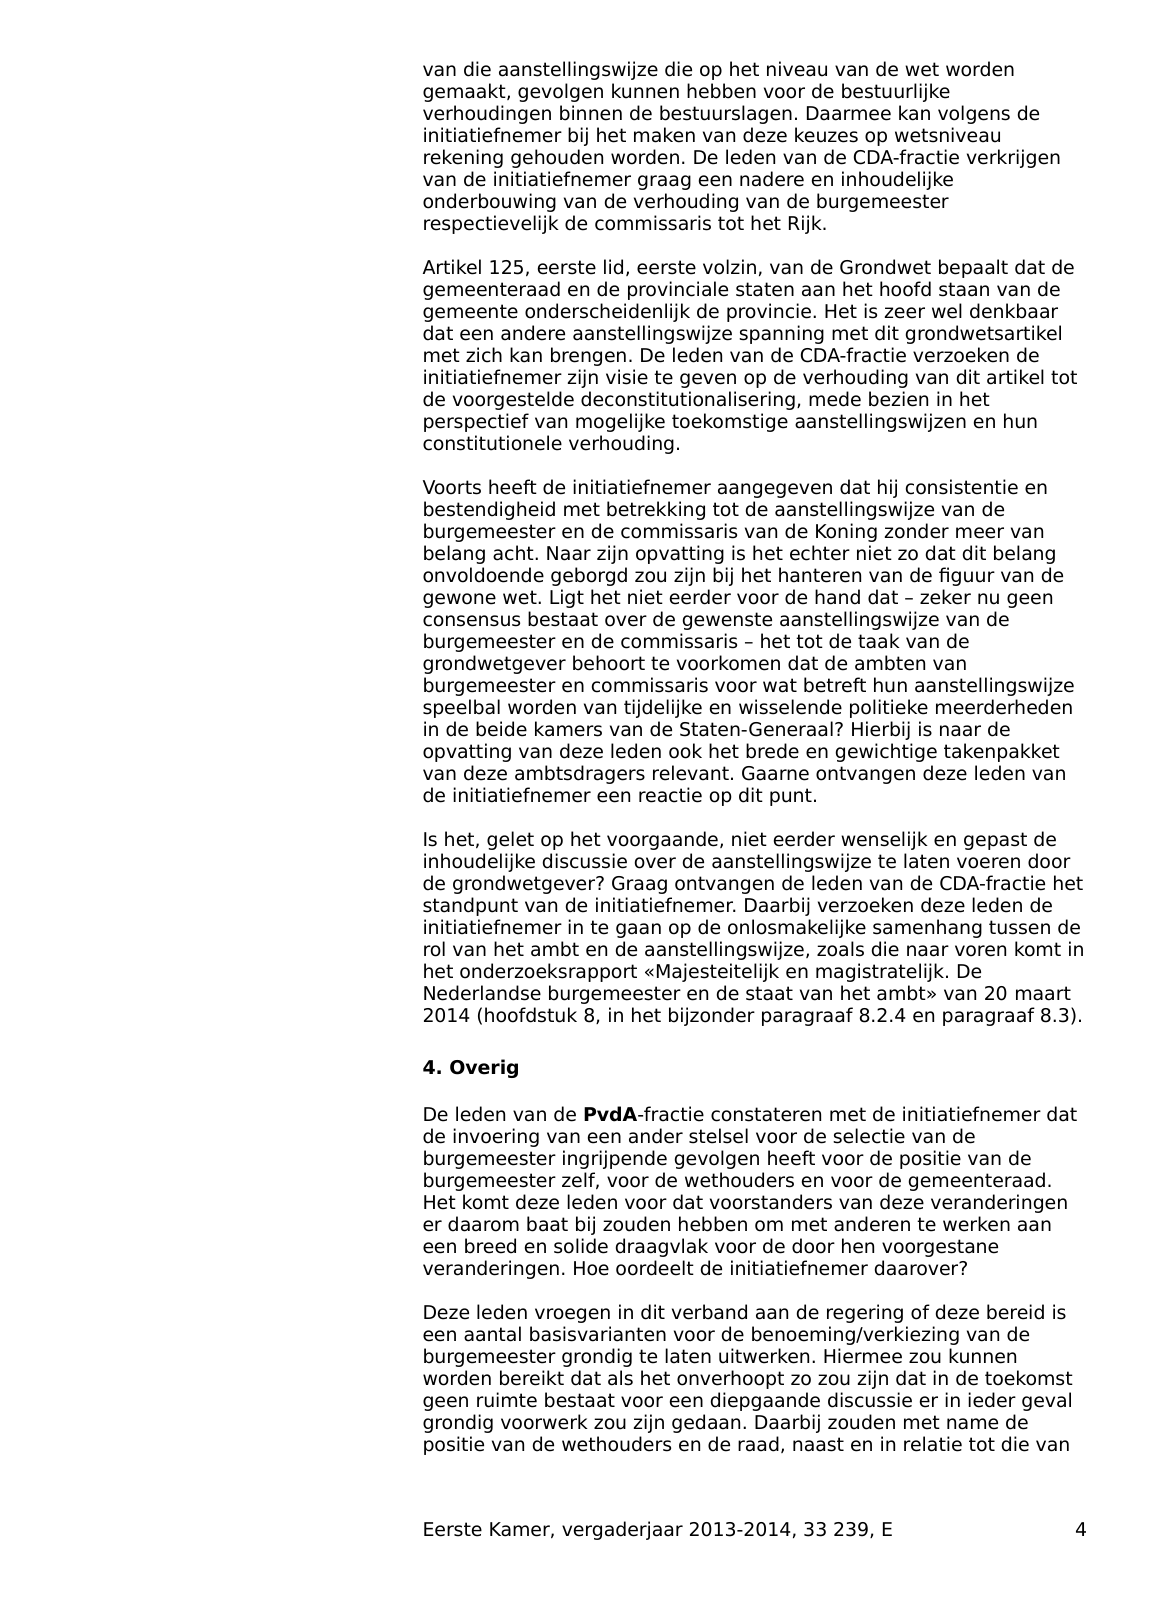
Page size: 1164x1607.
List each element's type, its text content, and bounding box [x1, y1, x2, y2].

text van die aanstellingswijze die op het niveau van de wet worden gemaakt, gevolgen kunnen hebben voor de bestuurlijke verhoudingen binnen de bestuurslagen. Daarmee kan volgens de initiatiefnemer bij het maken van deze keuzes op wetsniveau rekening gehouden worden. De leden van de CDA-fractie verkrijgen van de initiatiefnemer graag een nadere en inhoudelijke onderbouwing van de verhouding van de burgemeester respectievelijk de commissaris tot het Rijk. [422, 59, 1087, 235]
text Deze leden vroegen in dit verband aan de regering of deze bereid is een aantal basisvarianten voor de benoeming/verkiezing van de burgemeester grondig te laten uitwerken. Hiermee zou kunnen worden bereikt dat als het onverhoopt zo zou zijn dat in de toekomst geen ruimte bestaat voor een diepgaande discussie er in ieder geval grondig voorwerk zou zijn gedaan. Daarbij zouden met name de positie van de wethouders en de raad, naast en in relatie tot die van [422, 1302, 1087, 1456]
text Voorts heeft de initiatiefnemer aangegeven dat hij consistentie en bestendigheid met betrekking tot de aanstellingswijze van de burgemeester en de commissaris van de Koning zonder meer van belang acht. Naar zijn opvatting is het echter niet zo dat dit belang onvoldoende geborgd zou zijn bij het hanteren van de figuur van de gewone wet. Ligt het niet eerder voor de hand dat – zeker nu geen consensus bestaat over de gewenste aanstellingswijze van de burgemeester en de commissaris – het tot de taak van de grondwetgever behoort te voorkomen dat de ambten van burgemeester en commissaris voor wat betreft hun aanstellingswijze speelbal worden van tijdelijke en wisselende politieke meerderheden in de beide kamers van de Staten-Generaal? Hierbij is naar de opvatting van deze leden ook het brede en gewichtige takenpakket van deze ambtsdragers relevant. Gaarne ontvangen deze leden van de initiatiefnemer een reactie op dit punt. [422, 477, 1087, 807]
text Is het, gelet op het voorgaande, niet eerder wenselijk en gepast de inhoudelijke discussie over de aanstellingswijze te laten voeren door de grondwetgever? Graag ontvangen de leden van de CDA-fractie het standpunt van de initiatiefnemer. Daarbij verzoeken deze leden de initiatiefnemer in te gaan op de onlosmakelijke samenhang tussen de rol van het ambt en de aanstellingswijze, zoals die naar voren komt in het onderzoeksrapport «Majesteitelijk en magistratelijk. De Nederlandse burgemeester en de staat van het ambt» van 20 maart 2014 (hoofdstuk 8, in het bijzonder paragraaf 8.2.4 en paragraaf 8.3). [422, 829, 1087, 1027]
subtitle 4. Overig [422, 1057, 1087, 1079]
text Artikel 125, eerste lid, eerste volzin, van de Grondwet bepaalt dat de gemeenteraad en de provinciale staten aan het hoofd staan van de gemeente onderscheidenlijk de provincie. Het is zeer wel denkbaar dat een andere aanstellingswijze spanning met dit grondwetsartikel met zich kan brengen. De leden van de CDA-fractie verzoeken de initiatiefnemer zijn visie te geven op de verhouding van dit artikel tot de voorgestelde deconstitutionalisering, mede bezien in het perspectief van mogelijke toekomstige aanstellingswijzen en hun constitutionele verhouding. [422, 257, 1087, 455]
text De leden van de PvdA-fractie constateren met de initiatiefnemer dat de invoering van een ander stelsel voor de selectie van de burgemeester ingrijpende gevolgen heeft voor de positie van de burgemeester zelf, voor de wethouders en voor de gemeenteraad. Het komt deze leden voor dat voorstanders van deze veranderingen er daarom baat bij zouden hebben om met anderen te werken aan een breed en solide draagvlak voor de door hen voorgestane veranderingen. Hoe oordeelt de initiatiefnemer daarover? [422, 1104, 1087, 1279]
